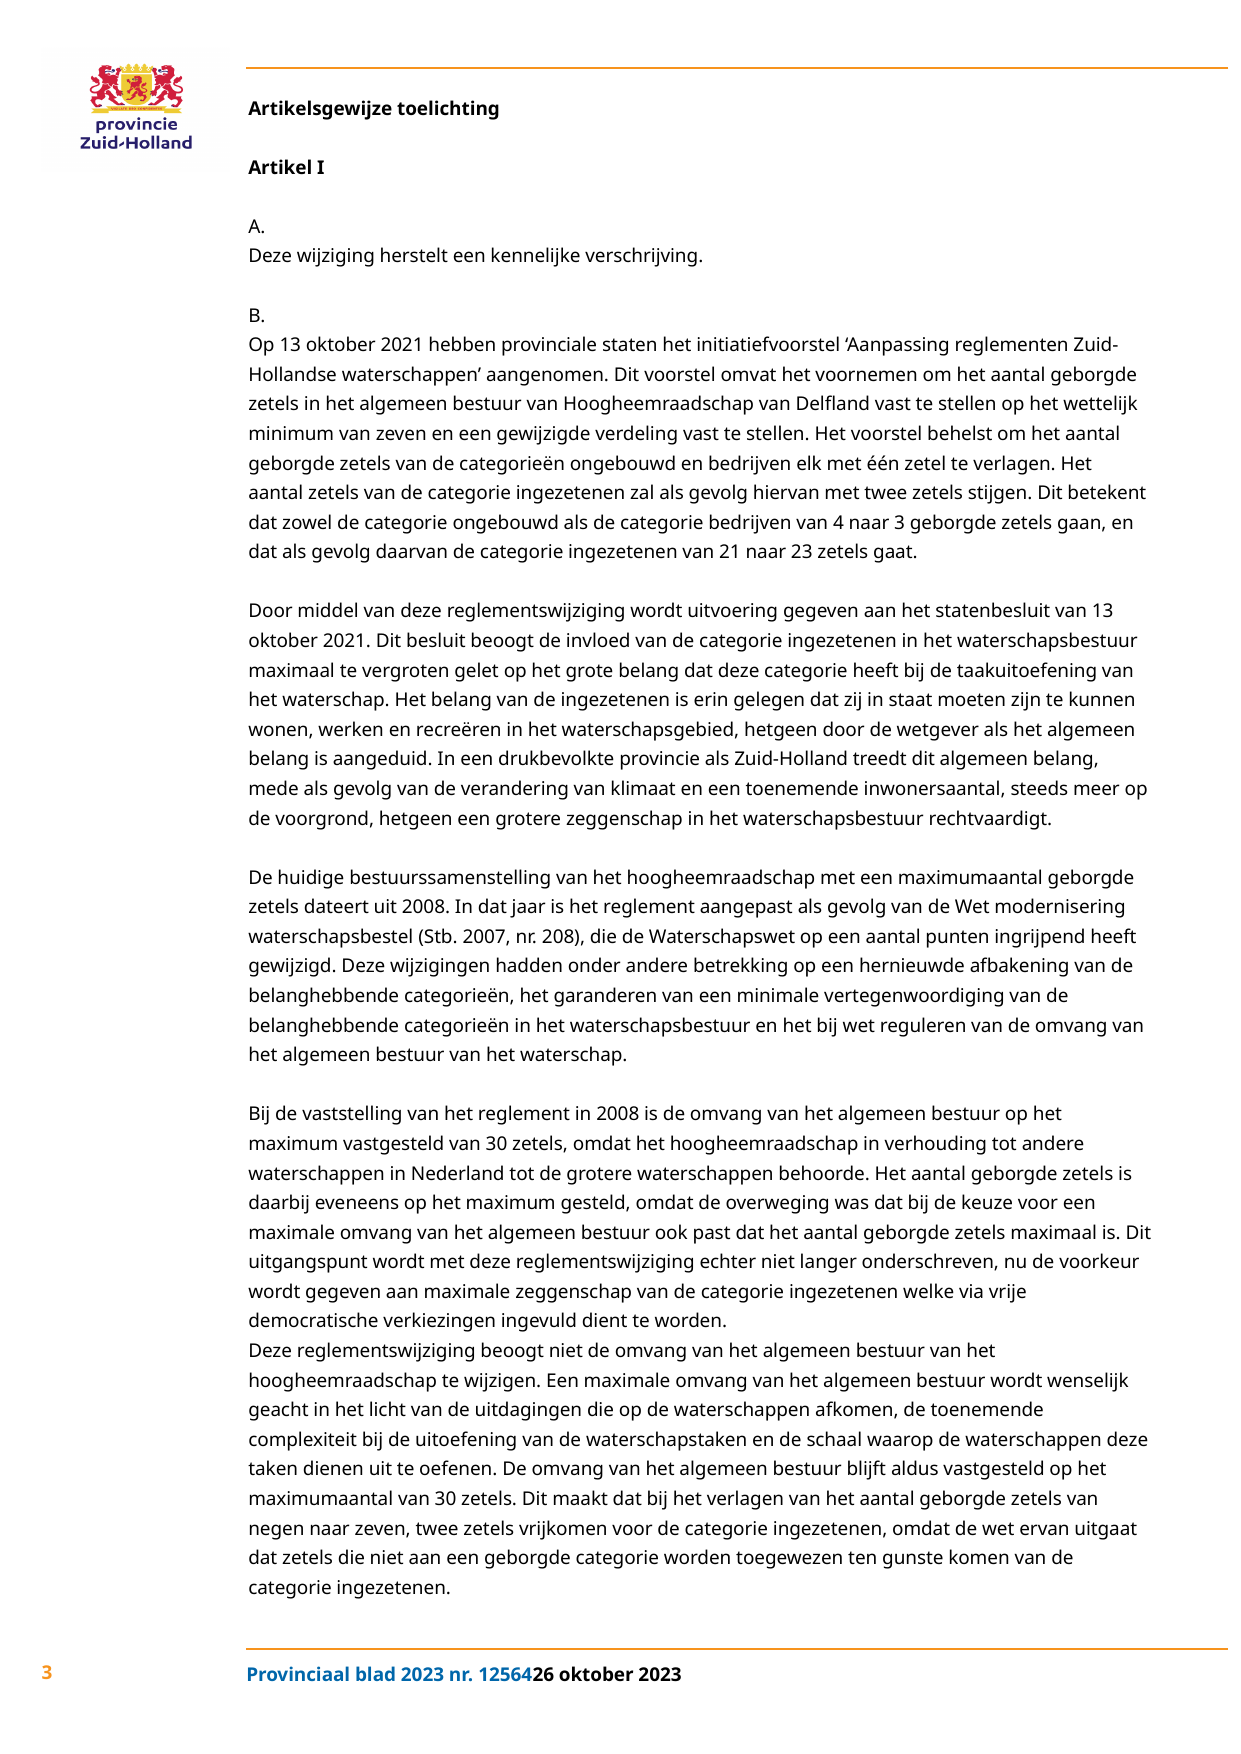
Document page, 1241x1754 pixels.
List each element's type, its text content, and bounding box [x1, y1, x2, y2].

picture [41, 47, 231, 172]
text Deze wijziging herstelt een kennelijke verschrijving. [248, 243, 1152, 268]
text B. [248, 302, 1152, 328]
text Bij de vaststelling van het reglement in 2008 is de omvang van het algemeen bestuur op het maximum vastgesteld van 30 zetels, omdat het hoogheemraadschap in verhouding tot andere waterschappen in Nederland tot de grotere waterschappen behoorde. Het aantal geborgde zetels is daarbij eveneens op het maximum gesteld, omdat de overweging was dat bij de keuze voor een maximale omvang van het algemeen bestuur ook past dat het aantal geborgde zetels maximaal is. Dit uitgangspunt wordt met deze reglementswijziging echter niet langer onderschreven, nu de voorkeur wordt gegeven aan maximale zeggenschap van de categorie ingezetenen welke via vrije democratische verkiezingen ingevuld dient te worden. [248, 1101, 1152, 1333]
text A. [248, 213, 1152, 239]
text Deze reglementswijziging beoogt niet de omvang van het algemeen bestuur van het hoogheemraadschap te wijzigen. Een maximale omvang van het algemeen bestuur wordt wenselijk geacht in het licht van de uitdagingen die op de waterschappen afkomen, de toenemende complexiteit bij de uitoefening van de waterschapstaken en de schaal waarop de waterschappen deze taken dienen uit te oefenen. De omvang van het algemeen bestuur blijft aldus vastgesteld op het maximumaantal van 30 zetels. Dit maakt dat bij het verlagen van het aantal geborgde zetels van negen naar zeven, twee zetels vrijkomen voor de categorie ingezetenen, omdat de wet ervan uitgaat dat zetels die niet aan een geborgde categorie worden toegewezen ten gunste komen van de categorie ingezetenen. [248, 1337, 1152, 1600]
text Artikel I [248, 154, 1152, 180]
text Op 13 oktober 2021 hebben provinciale staten het initiatiefvoorstel ‘Aanpassing reglementen Zuid-Hollandse waterschappen’ aangenomen. Dit voorstel omvat het voornemen om het aantal geborgde zetels in het algemeen bestuur van Hoogheemraadschap van Delfland vast te stellen op het wettelijk minimum van zeven en een gewijzigde verdeling vast te stellen. Het voorstel behelst om het aantal geborgde zetels van de categorieën ongebouwd en bedrijven elk met één zetel te verlagen. Het aantal zetels van de categorie ingezetenen zal als gevolg hiervan met twee zetels stijgen. Dit betekent dat zowel de categorie ongebouwd als de categorie bedrijven van 4 naar 3 geborgde zetels gaan, en dat als gevolg daarvan de categorie ingezetenen van 21 naar 23 zetels gaat. [248, 331, 1152, 564]
text De huidige bestuurssamenstelling van het hoogheemraadschap met een maximumaantal geborgde zetels dateert uit 2008. In dat jaar is het reglement aangepast als gevolg van de Wet modernisering waterschapsbestel (Stb. 2007, nr. 208), die de Waterschapswet op een aantal punten ingrijpend heeft gewijzigd. Deze wijzigingen hadden onder andere betrekking op een hernieuwde afbakening van de belanghebbende categorieën, het garanderen van een minimale vertegenwoordiging van de belanghebbende categorieën in het waterschapsbestuur en het bij wet reguleren van de omvang van het algemeen bestuur van het waterschap. [248, 864, 1152, 1067]
text Door middel van deze reglementswijziging wordt uitvoering gegeven aan het statenbesluit van 13 oktober 2021. Dit besluit beoogt de invloed van de categorie ingezetenen in het waterschapsbestuur maximaal te vergroten gelet op het grote belang dat deze categorie heeft bij de taakuitoefening van het waterschap. Het belang van de ingezetenen is erin gelegen dat zij in staat moeten zijn te kunnen wonen, werken en recreëren in het waterschapsgebied, hetgeen door de wetgever als het algemeen belang is aangeduid. In een drukbevolkte provincie als Zuid-Holland treedt dit algemeen belang, mede als gevolg van de verandering van klimaat en een toenemende inwonersaantal, steeds meer op de voorgrond, hetgeen een grotere zeggenschap in het waterschapsbestuur rechtvaardigt. [248, 598, 1152, 831]
text Artikelsgewijze toelichting [248, 95, 1152, 121]
